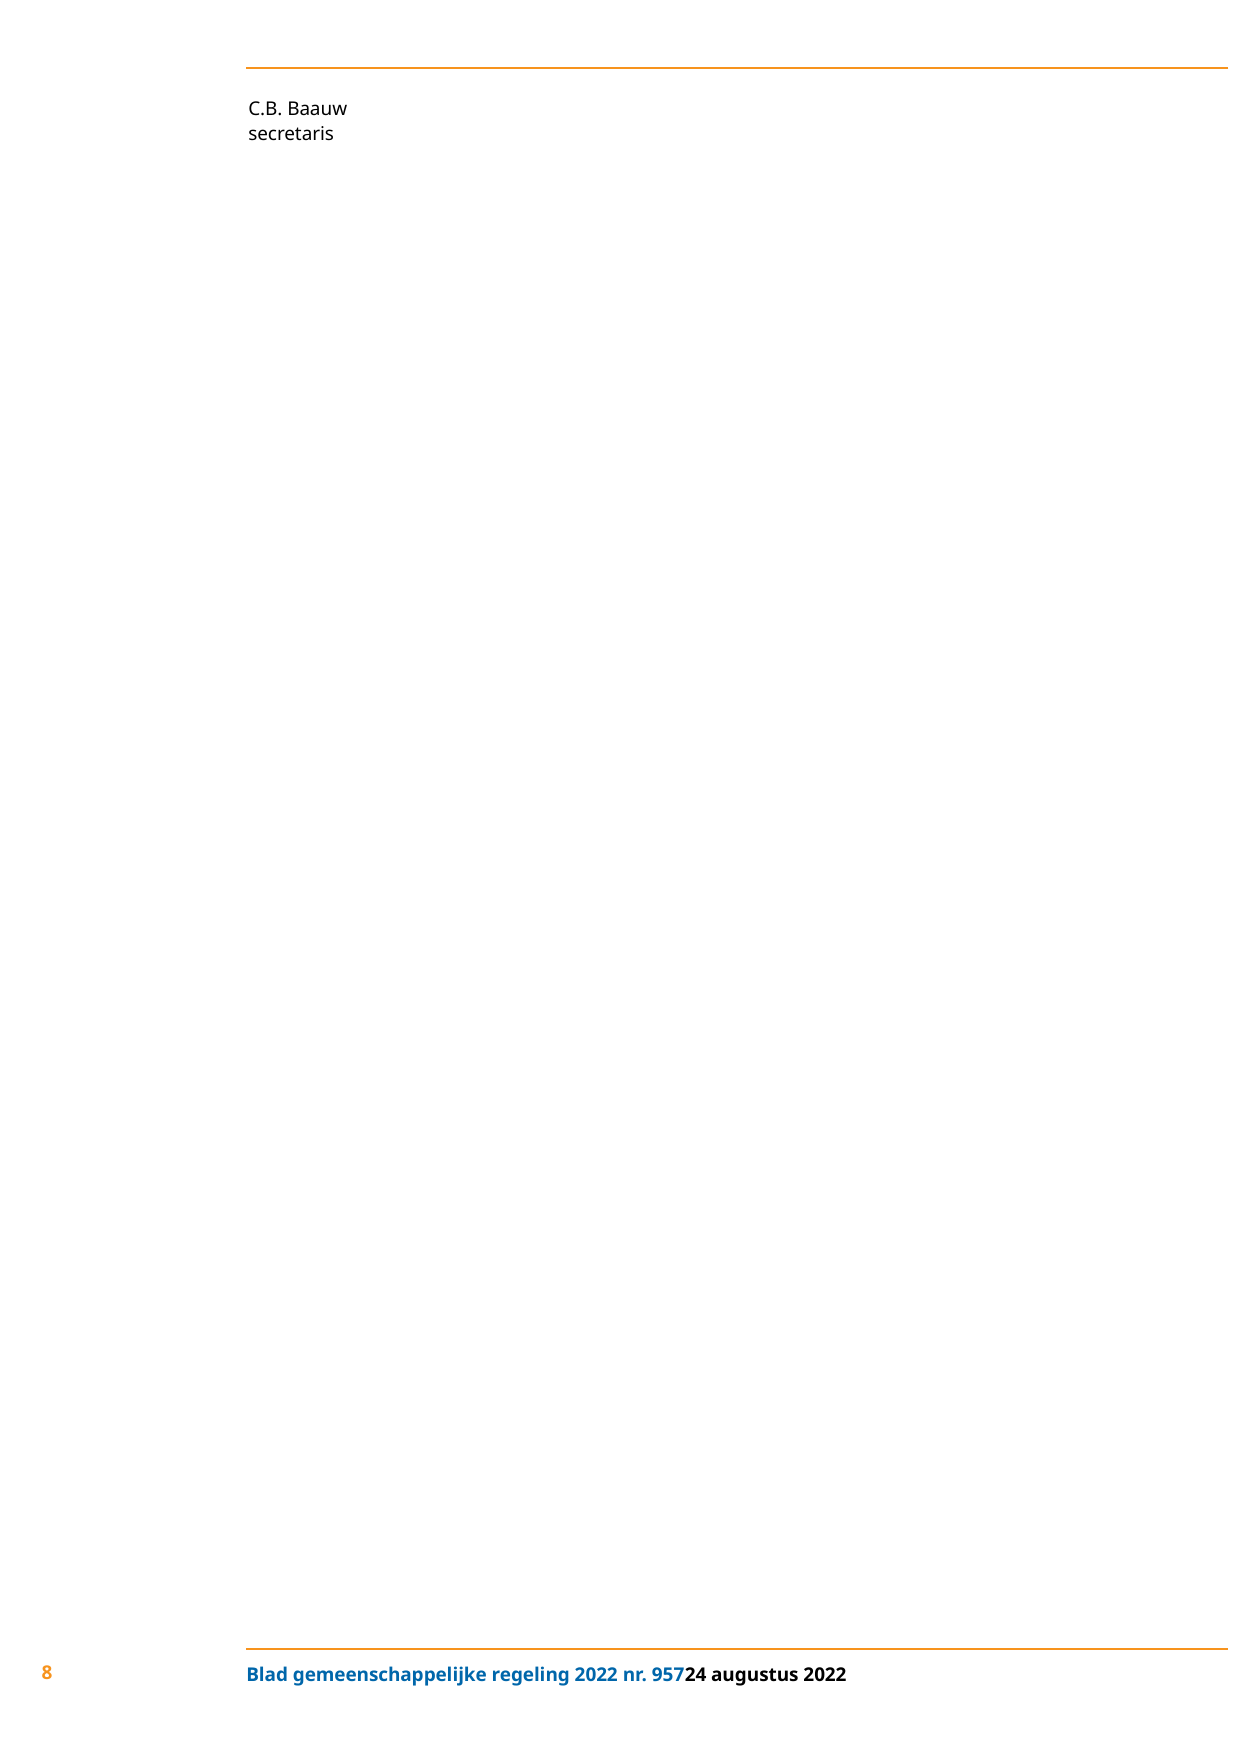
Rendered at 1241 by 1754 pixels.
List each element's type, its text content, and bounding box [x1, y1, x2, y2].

text secretaris [248, 121, 1152, 146]
picture [41, 47, 231, 172]
text C.B. Baauw [248, 95, 1152, 121]
